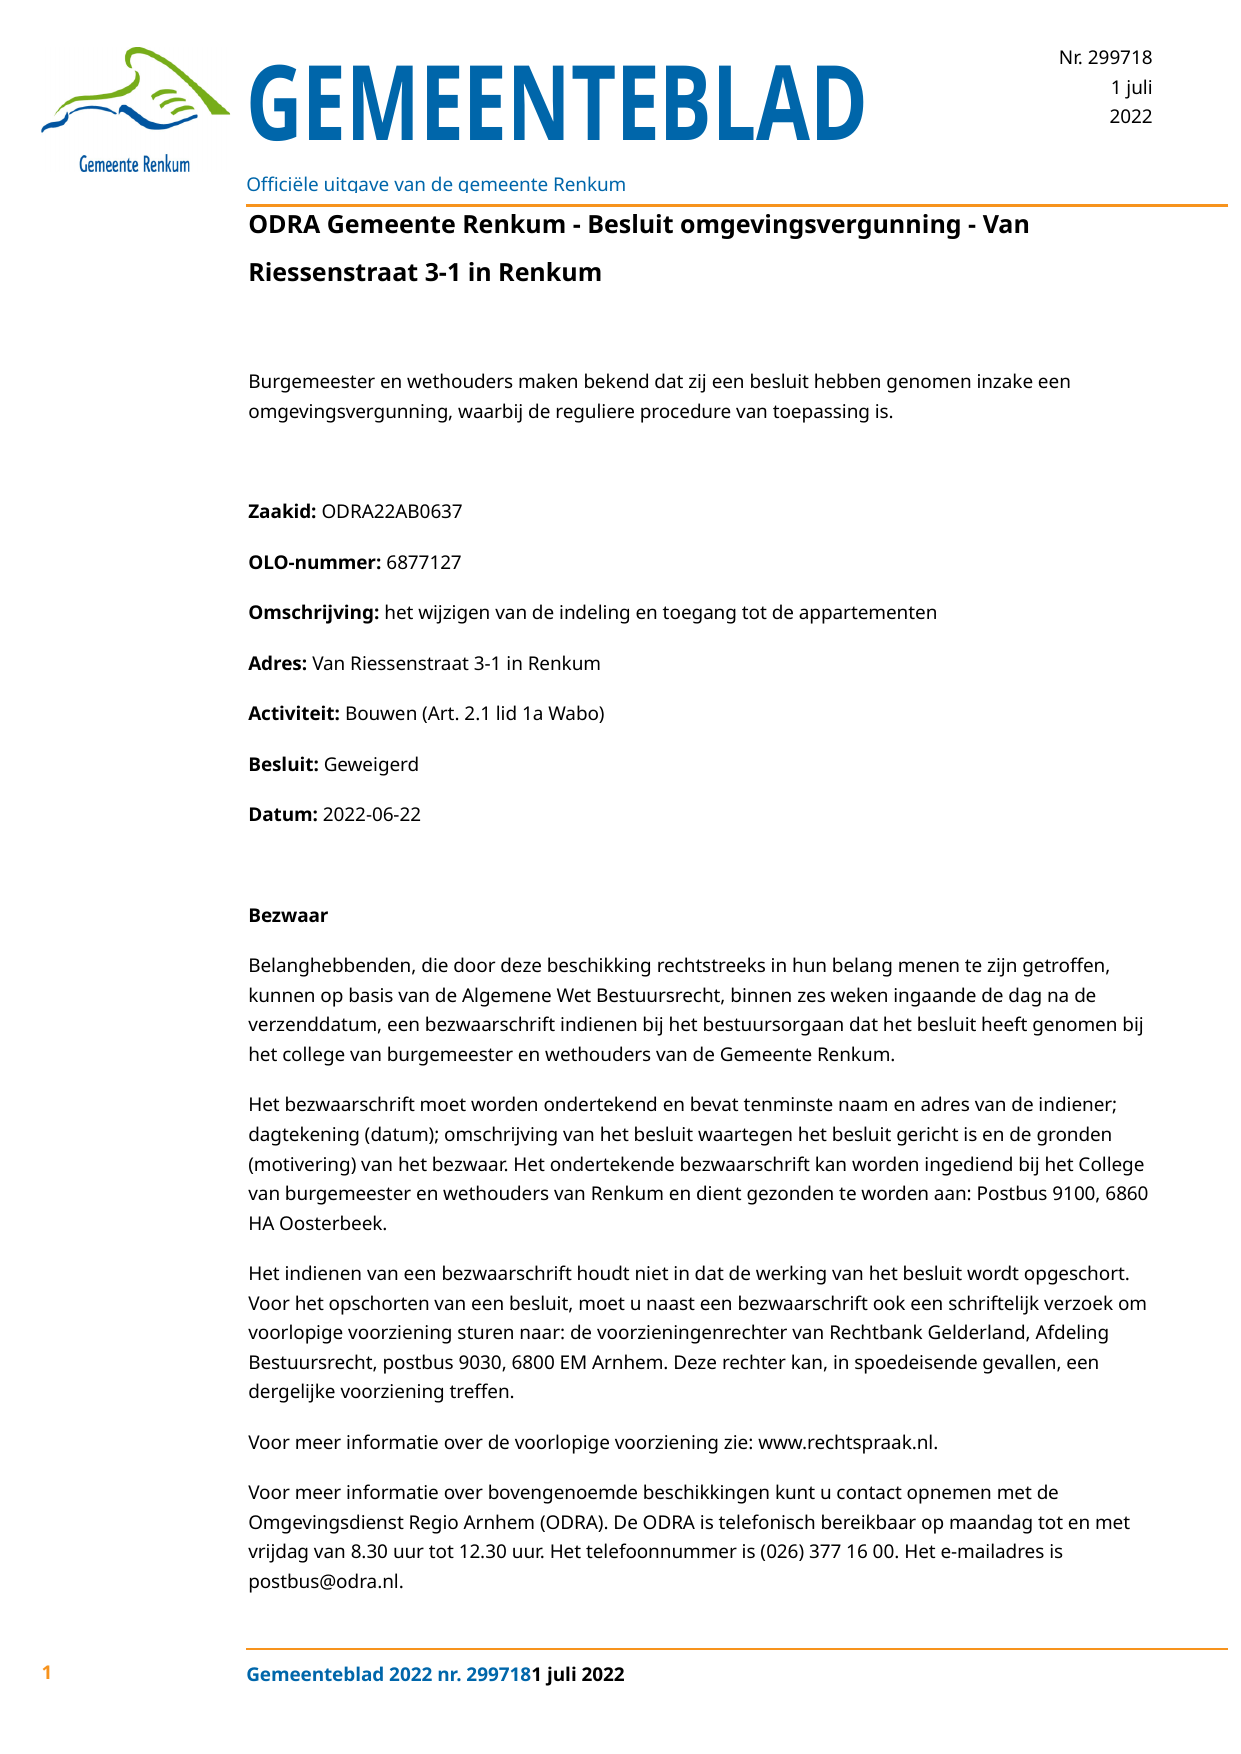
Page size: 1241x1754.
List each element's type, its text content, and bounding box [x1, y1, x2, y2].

text Activiteit: Bouwen (Art. 2.1 lid 1a Wabo) [248, 700, 1152, 726]
text ODRA Gemeente Renkum - Besluit omgevingsvergunning - Van Riessenstraat 3-1 in Renkum [248, 207, 1152, 288]
text Voor meer informatie over de voorlopige voorziening zie: www.rechtspraak.nl. [248, 1429, 1152, 1455]
text Besluit: Geweigerd [248, 751, 1152, 777]
text OLO-nummer: 6877127 [248, 549, 1152, 575]
text Het indienen van een bezwaarschrift houdt niet in dat de werking van het besluit wordt opgeschort. Voor het opschorten van een besluit, moet u naast een bezwaarschrift ook een schriftelijk verzoek om voorlopige voorziening sturen naar: de voorzieningenrechter van Rechtbank Gelderland, Afdeling Bestuursrecht, postbus 9030, 6800 EM Arnhem. Deze rechter kan, in spoedeisende gevallen, een dergelijke voorziening treffen. [248, 1260, 1152, 1404]
text Omschrijving: het wijzigen van de indeling en toegang tot de appartementen [248, 599, 1152, 625]
text Burgemeester en wethouders maken bekend dat zij een besluit hebben genomen inzake een omgevingsvergunning, waarbij de reguliere procedure van toepassing is. [248, 368, 1152, 424]
text Zaakid: ODRA22AB0637 [248, 499, 1152, 524]
text Bezwaar [248, 902, 1152, 928]
text Het bezwaarschrift moet worden ondertekend en bevat tenminste naam en adres van de indiener; dagtekening (datum); omschrijving van het besluit waartegen het besluit gericht is en de gronden (motivering) van het bezwaar. Het ondertekende bezwaarschrift kan worden ingediend bij het College van burgemeester en wethouders van Renkum en dient gezonden te worden aan: Postbus 9100, 6860 HA Oosterbeek. [248, 1092, 1152, 1236]
text Belanghebbenden, die door deze beschikking rechtstreeks in hun belang menen te zijn getroffen, kunnen op basis van de Algemene Wet Bestuursrecht, binnen zes weken ingaande de dag na de verzenddatum, een bezwaarschrift indienen bij het bestuursorgaan dat het besluit heeft genomen bij het college van burgemeester en wethouders van de Gemeente Renkum. [248, 952, 1152, 1067]
text Voor meer informatie over bovengenoemde beschikkingen kunt u contact opnemen met de Omgevingsdienst Regio Arnhem (ODRA). De ODRA is telefonisch bereikbaar op maandag tot en met vrijdag van 8.30 uur tot 12.30 uur. Het telefoonnummer is (026) 377 16 00. Het e-mailadres is postbus@odra.nl. [248, 1479, 1152, 1594]
text Adres: Van Riessenstraat 3-1 in Renkum [248, 650, 1152, 676]
picture [41, 47, 231, 172]
text Datum: 2022-06-22 [248, 801, 1152, 827]
